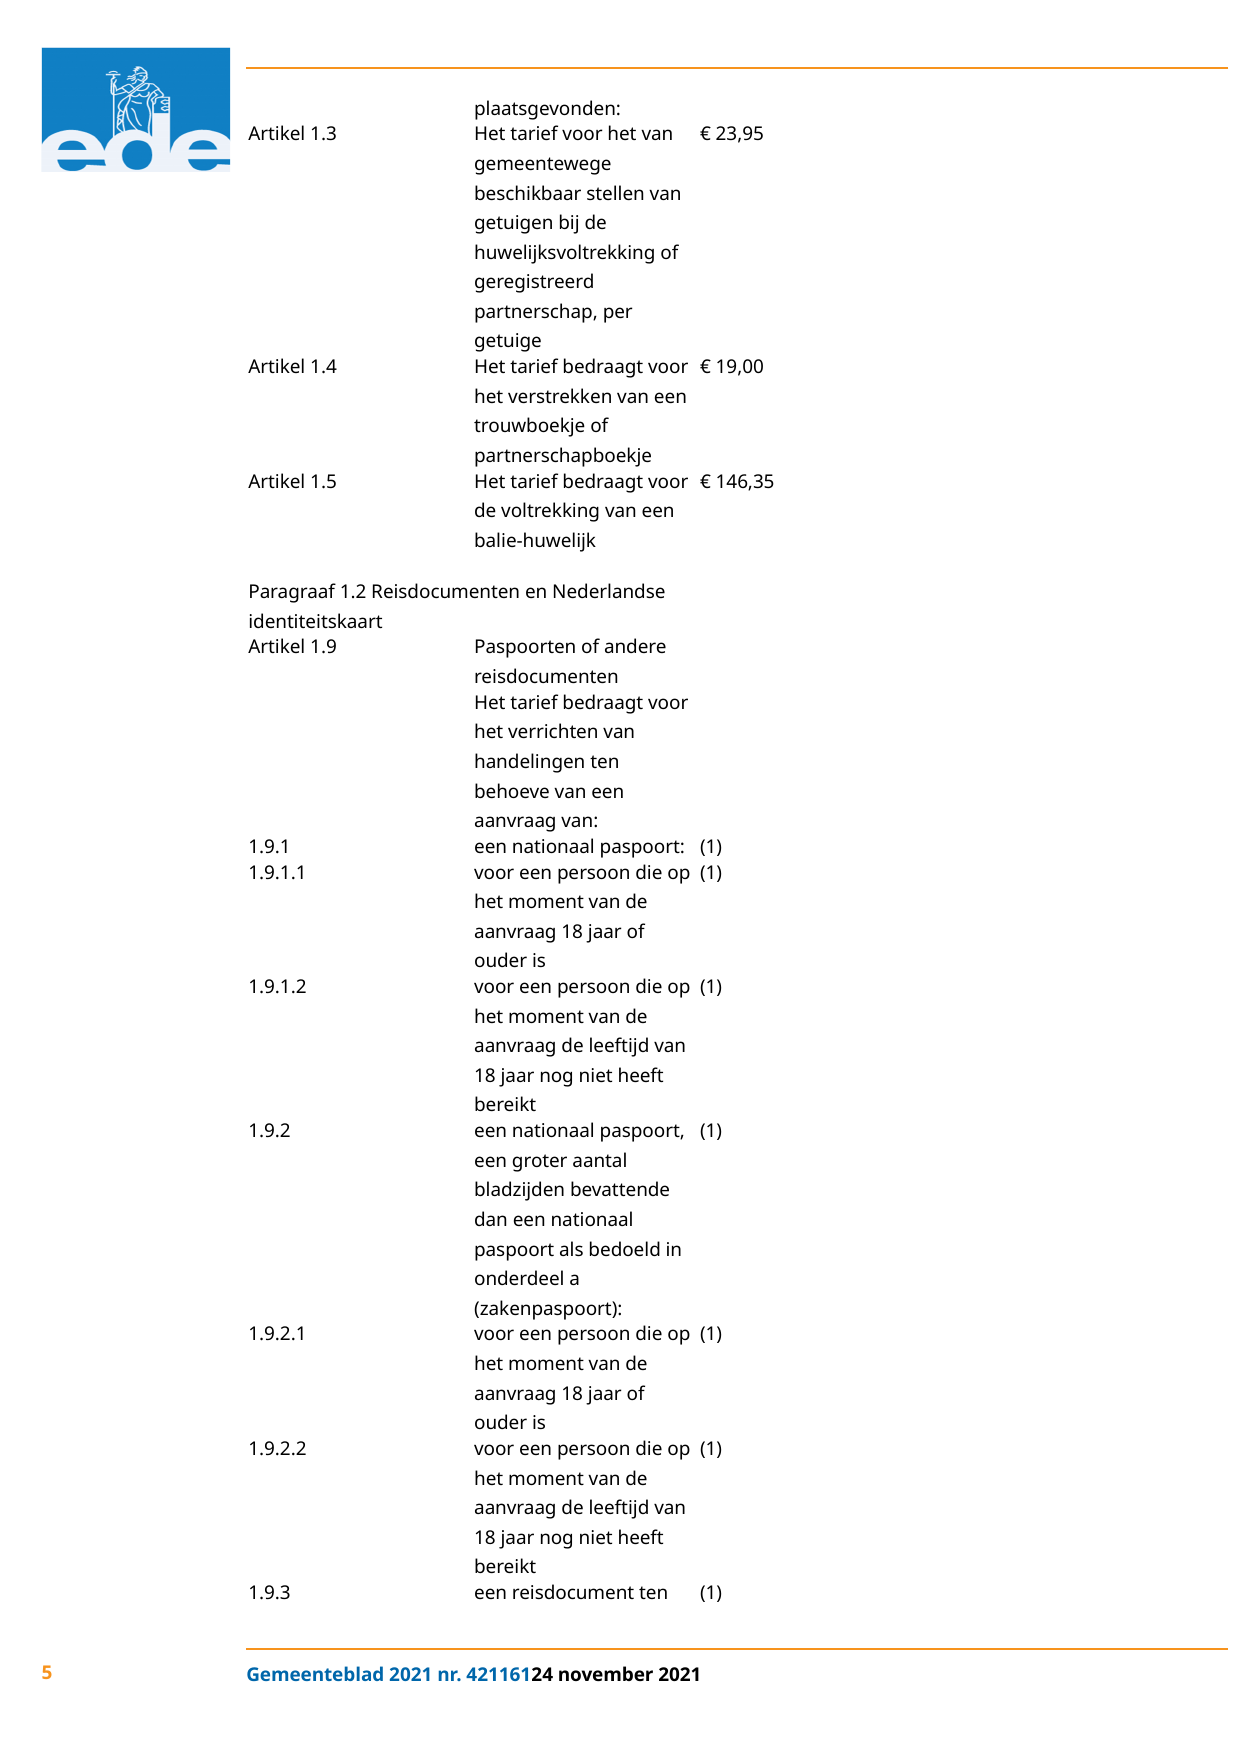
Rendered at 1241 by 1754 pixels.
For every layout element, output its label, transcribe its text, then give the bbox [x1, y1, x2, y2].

table_cell voor een persoon die op het moment van de aanvraag de leeftijd van 18 jaar nog niet heeft bereikt [474, 973, 700, 1117]
table_cell [700, 579, 926, 634]
table_cell Artikel 1.5 [248, 468, 474, 553]
table_cell (1) [700, 1321, 926, 1435]
table_cell [474, 553, 700, 578]
table_cell [926, 95, 1152, 121]
table_cell (1) [700, 1118, 926, 1321]
table_cell [926, 1321, 1152, 1435]
table_cell 1.9.2.2 [248, 1435, 474, 1579]
table_cell [248, 95, 474, 121]
table_cell (1) [700, 1435, 926, 1579]
table_cell [926, 468, 1152, 553]
table_cell voor een persoon die op het moment van de aanvraag de leeftijd van 18 jaar nog niet heeft bereikt [474, 1435, 700, 1579]
table_cell (1) [700, 973, 926, 1117]
table_cell voor een persoon die op het moment van de aanvraag 18 jaar of ouder is [474, 1321, 700, 1435]
table_cell (1) [700, 859, 926, 973]
table_cell [248, 553, 474, 578]
table_cell € 146,35 [700, 468, 926, 553]
table_cell Paragraaf 1.2 Reisdocumenten en Nederlandse identiteitskaart [248, 579, 700, 634]
table_cell [926, 353, 1152, 468]
table_cell [926, 833, 1152, 859]
table_cell [926, 973, 1152, 1117]
table_cell € 23,95 [700, 121, 926, 353]
table_cell [926, 1435, 1152, 1579]
table_cell een reisdocument ten [474, 1579, 700, 1605]
table_cell Het tarief voor het van gemeentewege beschikbaar stellen van getuigen bij de huwelijksvoltrekking of geregistreerd partnerschap, per getuige [474, 121, 700, 353]
table_cell [700, 634, 926, 689]
table_cell 1.9.1.2 [248, 973, 474, 1117]
table_cell een nationaal paspoort: [474, 833, 700, 859]
table_cell [700, 689, 926, 833]
table_cell Het tarief bedraagt voor het verrichten van handelingen ten behoeve van een aanvraag van: [474, 689, 700, 833]
table_cell [926, 689, 1152, 833]
table_cell Artikel 1.4 [248, 353, 474, 468]
picture [41, 47, 231, 172]
table_cell 1.9.3 [248, 1579, 474, 1605]
table_cell [700, 553, 926, 578]
table_cell [926, 634, 1152, 689]
table_cell [700, 95, 926, 121]
table_cell (1) [700, 1579, 926, 1605]
table_cell [926, 1579, 1152, 1605]
table_cell [926, 579, 1152, 634]
table_cell (1) [700, 833, 926, 859]
table_cell € 19,00 [700, 353, 926, 468]
table_cell 1.9.2.1 [248, 1321, 474, 1435]
table_cell Artikel 1.9 [248, 634, 474, 689]
table_cell Het tarief bedraagt voor het verstrekken van een trouwboekje of partnerschapboekje [474, 353, 700, 468]
table_cell [926, 1118, 1152, 1321]
table_cell Artikel 1.3 [248, 121, 474, 353]
table_cell Paspoorten of andere reisdocumenten [474, 634, 700, 689]
table_cell [926, 859, 1152, 973]
table_cell plaatsgevonden: [474, 95, 700, 121]
table_cell [248, 689, 474, 833]
table_cell 1.9.1 [248, 833, 474, 859]
table_cell een nationaal paspoort, een groter aantal bladzijden bevattende dan een nationaal paspoort als bedoeld in onderdeel a (zakenpaspoort): [474, 1118, 700, 1321]
table_cell [926, 121, 1152, 353]
table_cell Het tarief bedraagt voor de voltrekking van een balie-huwelijk [474, 468, 700, 553]
table_cell 1.9.1.1 [248, 859, 474, 973]
table_cell [926, 553, 1152, 578]
table_cell voor een persoon die op het moment van de aanvraag 18 jaar of ouder is [474, 859, 700, 973]
table_cell 1.9.2 [248, 1118, 474, 1321]
